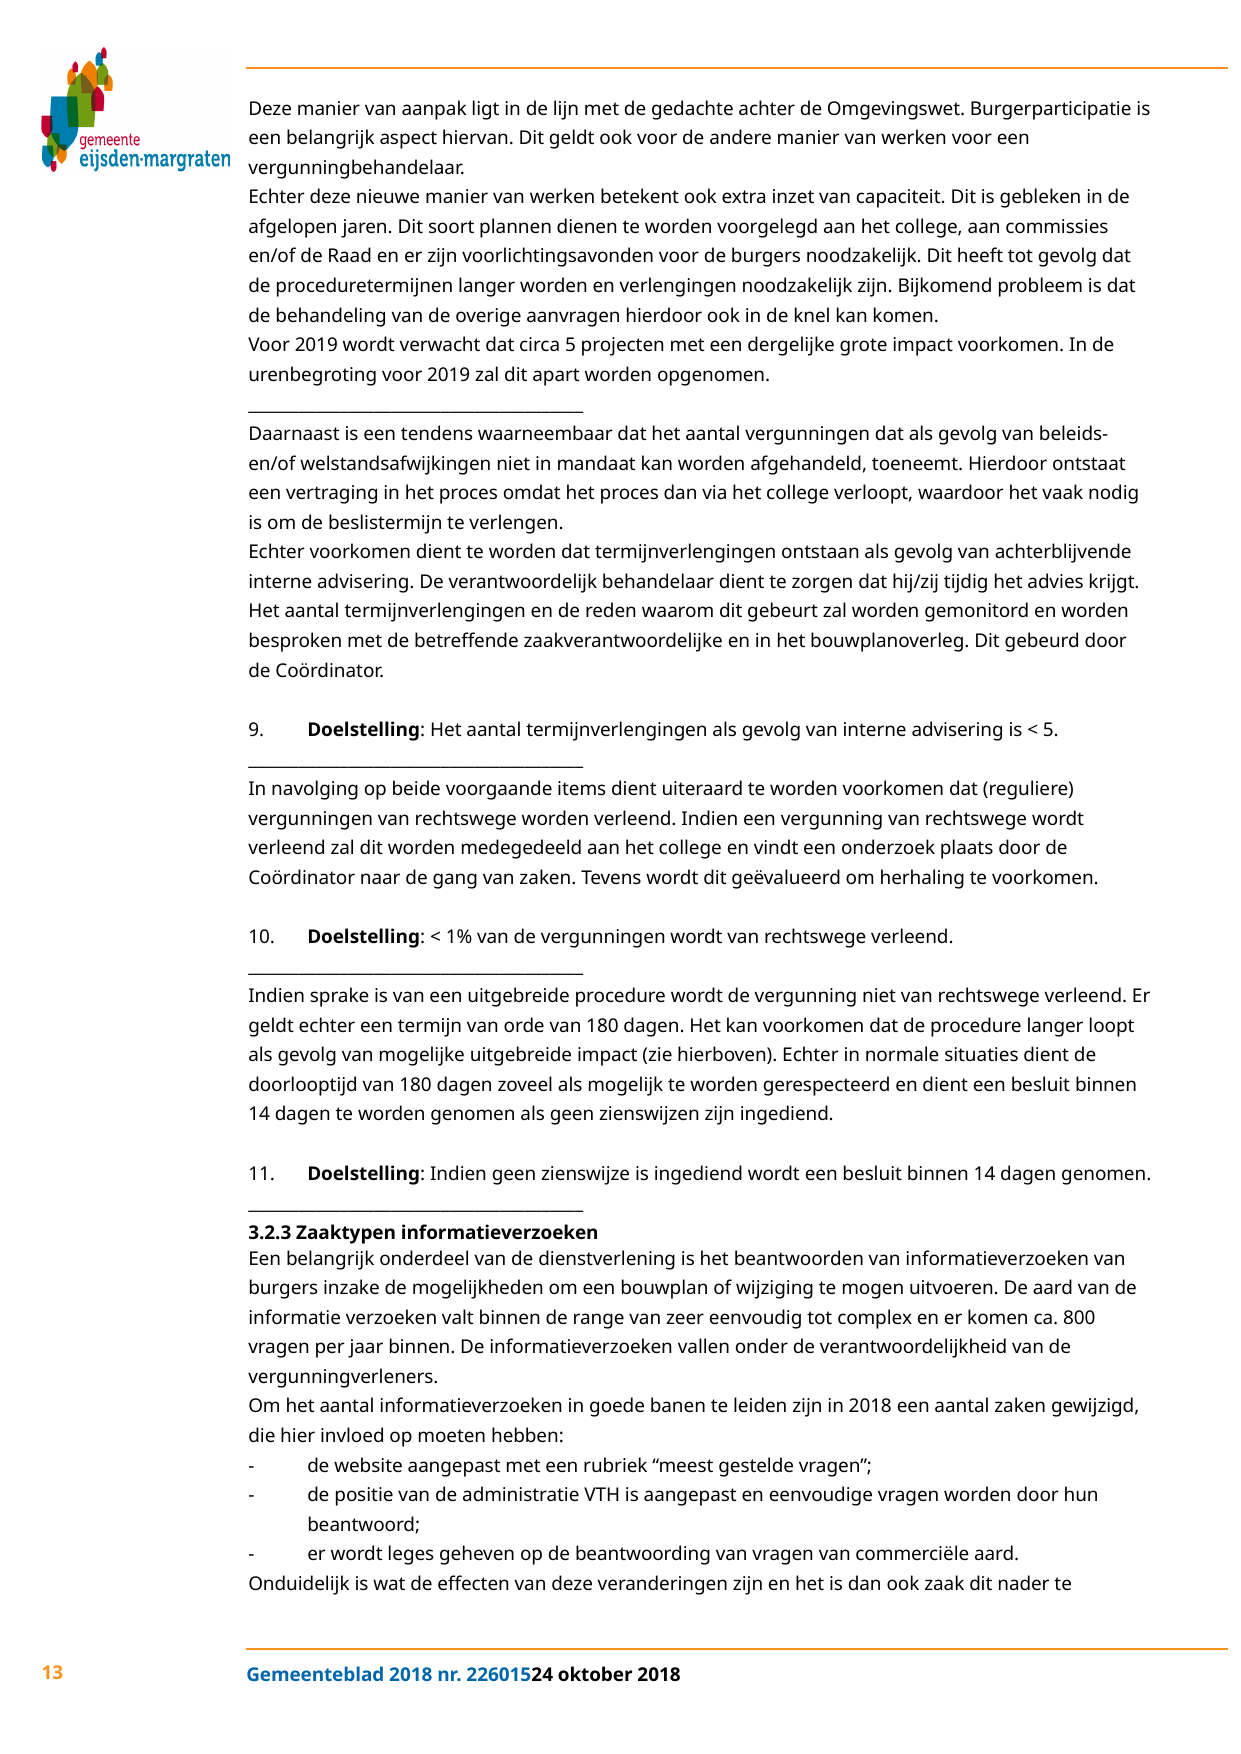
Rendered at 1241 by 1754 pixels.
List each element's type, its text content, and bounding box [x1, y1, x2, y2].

list de positie van de administratie VTH is aangepast en eenvoudige vragen worden door hun beantwoord; [248, 1481, 1152, 1537]
text Indien sprake is van een uitgebreide procedure wordt de vergunning niet van rechtswege verleend. Er geldt echter een termijn van orde van 180 dagen. Het kan voorkomen dat de procedure langer loopt als gevolg van mogelijke uitgebreide impact (zie hierboven). Echter in normale situaties dient de doorlooptijd van 180 dagen zoveel als mogelijk te worden gerespecteerd en dient een besluit binnen 14 dagen te worden genomen als geen zienswijzen zijn ingediend. [248, 982, 1152, 1126]
text ________________________________________ [248, 391, 1152, 416]
list Doelstelling: Indien geen zienswijze is ingediend wordt een besluit binnen 14 dagen genomen. [248, 1160, 1152, 1186]
text ________________________________________ [248, 953, 1152, 978]
text Een belangrijk onderdeel van de dienstverlening is het beantwoorden van informatieverzoeken van burgers inzake de mogelijkheden om een bouwplan of wijziging te mogen uitvoeren. De aard van de informatie verzoeken valt binnen de range van zeer eenvoudig tot complex en er komen ca. 800 vragen per jaar binnen. De informatieverzoeken vallen onder de verantwoordelijkheid van de vergunningverleners. [248, 1245, 1152, 1389]
text Echter voorkomen dient te worden dat termijnverlengingen ontstaan als gevolg van achterblijvende interne advisering. De verantwoordelijk behandelaar dient te zorgen dat hij/zij tijdig het advies krijgt. Het aantal termijnverlengingen en de reden waarom dit gebeurt zal worden gemonitord en worden besproken met de betreffende zaakverantwoordelijke en in het bouwplanoverleg. Dit gebeurd door de Coördinator. [248, 538, 1152, 683]
text In navolging op beide voorgaande items dient uiteraard te worden voorkomen dat (reguliere) vergunningen van rechtswege worden verleend. Indien een vergunning van rechtswege wordt verleend zal dit worden medegedeeld aan het college en vindt een onderzoek plaats door de Coördinator naar de gang van zaken. Tevens wordt dit geëvalueerd om herhaling te voorkomen. [248, 775, 1152, 890]
list Doelstelling: < 1% van de vergunningen wordt van rechtswege verleend. [248, 923, 1152, 949]
list Doelstelling: Het aantal termijnverlengingen als gevolg van interne advisering is < 5. [248, 716, 1152, 742]
text ________________________________________ [248, 1189, 1152, 1215]
list de website aangepast met een rubriek “meest gestelde vragen”; [248, 1452, 1152, 1477]
text Voor 2019 wordt verwacht dat circa 5 projecten met een dergelijke grote impact voorkomen. In de urenbegroting voor 2019 zal dit apart worden opgenomen. [248, 331, 1152, 387]
picture [41, 47, 231, 172]
text ________________________________________ [248, 746, 1152, 771]
list er wordt leges geheven op de beantwoording van vragen van commerciële aard. [248, 1541, 1152, 1566]
text Echter deze nieuwe manier van werken betekent ook extra inzet van capaciteit. Dit is gebleken in de afgelopen jaren. Dit soort plannen dienen te worden voorgelegd aan het college, aan commissies en/of de Raad en er zijn voorlichtingsavonden voor de burgers noodzakelijk. Dit heeft tot gevolg dat de proceduretermijnen langer worden en verlengingen noodzakelijk zijn. Bijkomend probleem is dat de behandeling van de overige aanvragen hierdoor ook in de knel kan komen. [248, 183, 1152, 328]
text Onduidelijk is wat de effecten van deze veranderingen zijn en het is dan ook zaak dit nader te [248, 1570, 1152, 1596]
text Om het aantal informatieverzoeken in goede banen te leiden zijn in 2018 een aantal zaken gewijzigd, die hier invloed op moeten hebben: [248, 1393, 1152, 1448]
text 3.2.3 Zaaktypen informatieverzoeken [248, 1219, 1152, 1245]
text Daarnaast is een tendens waarneembaar dat het aantal vergunningen dat als gevolg van beleids- en/of welstandsafwijkingen niet in mandaat kan worden afgehandeld, toeneemt. Hierdoor ontstaat een vertraging in het proces omdat het proces dan via het college verloopt, waardoor het vaak nodig is om de beslistermijn te verlengen. [248, 420, 1152, 535]
text Deze manier van aanpak ligt in de lijn met de gedachte achter de Omgevingswet. Burgerparticipatie is een belangrijk aspect hiervan. Dit geldt ook voor de andere manier van werken voor een vergunningbehandelaar. [248, 95, 1152, 180]
